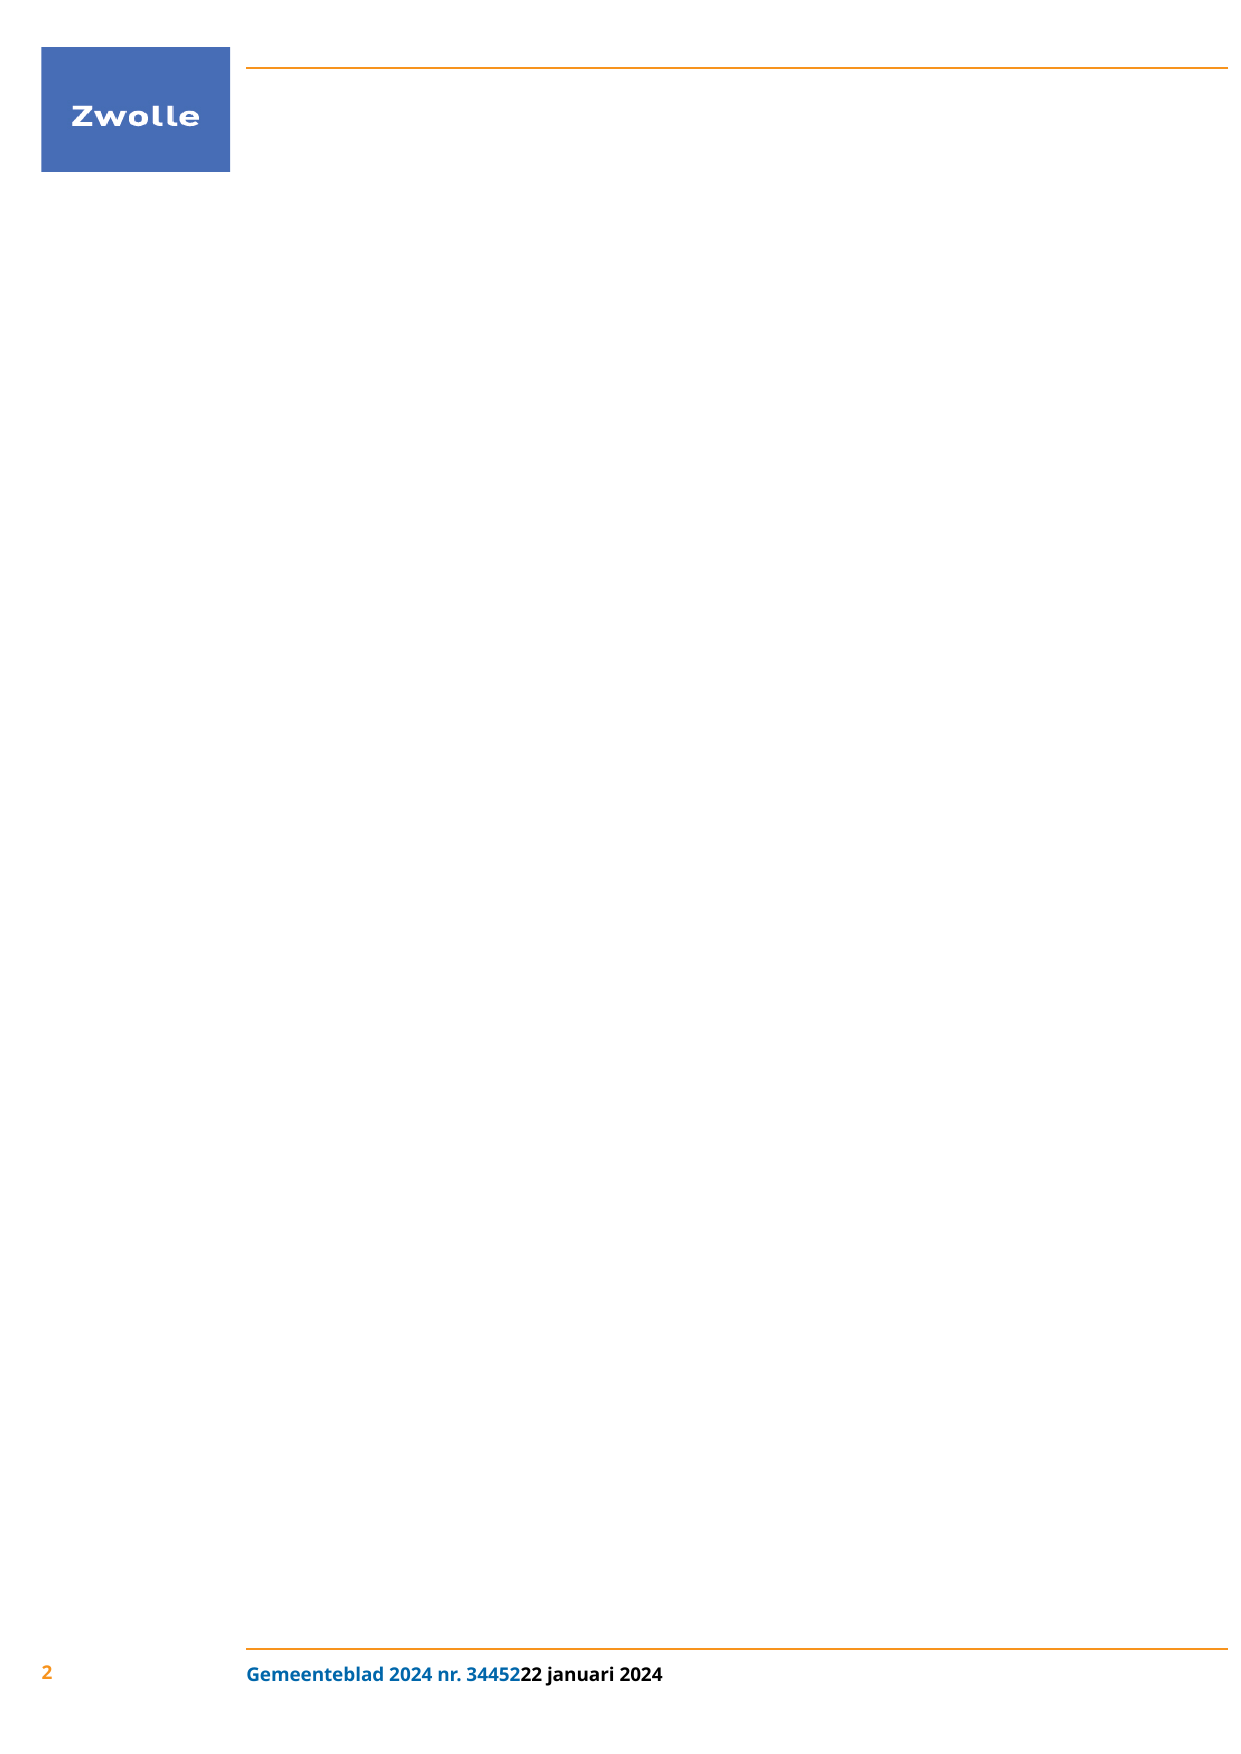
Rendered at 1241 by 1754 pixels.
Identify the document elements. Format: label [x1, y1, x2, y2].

picture [41, 47, 231, 172]
